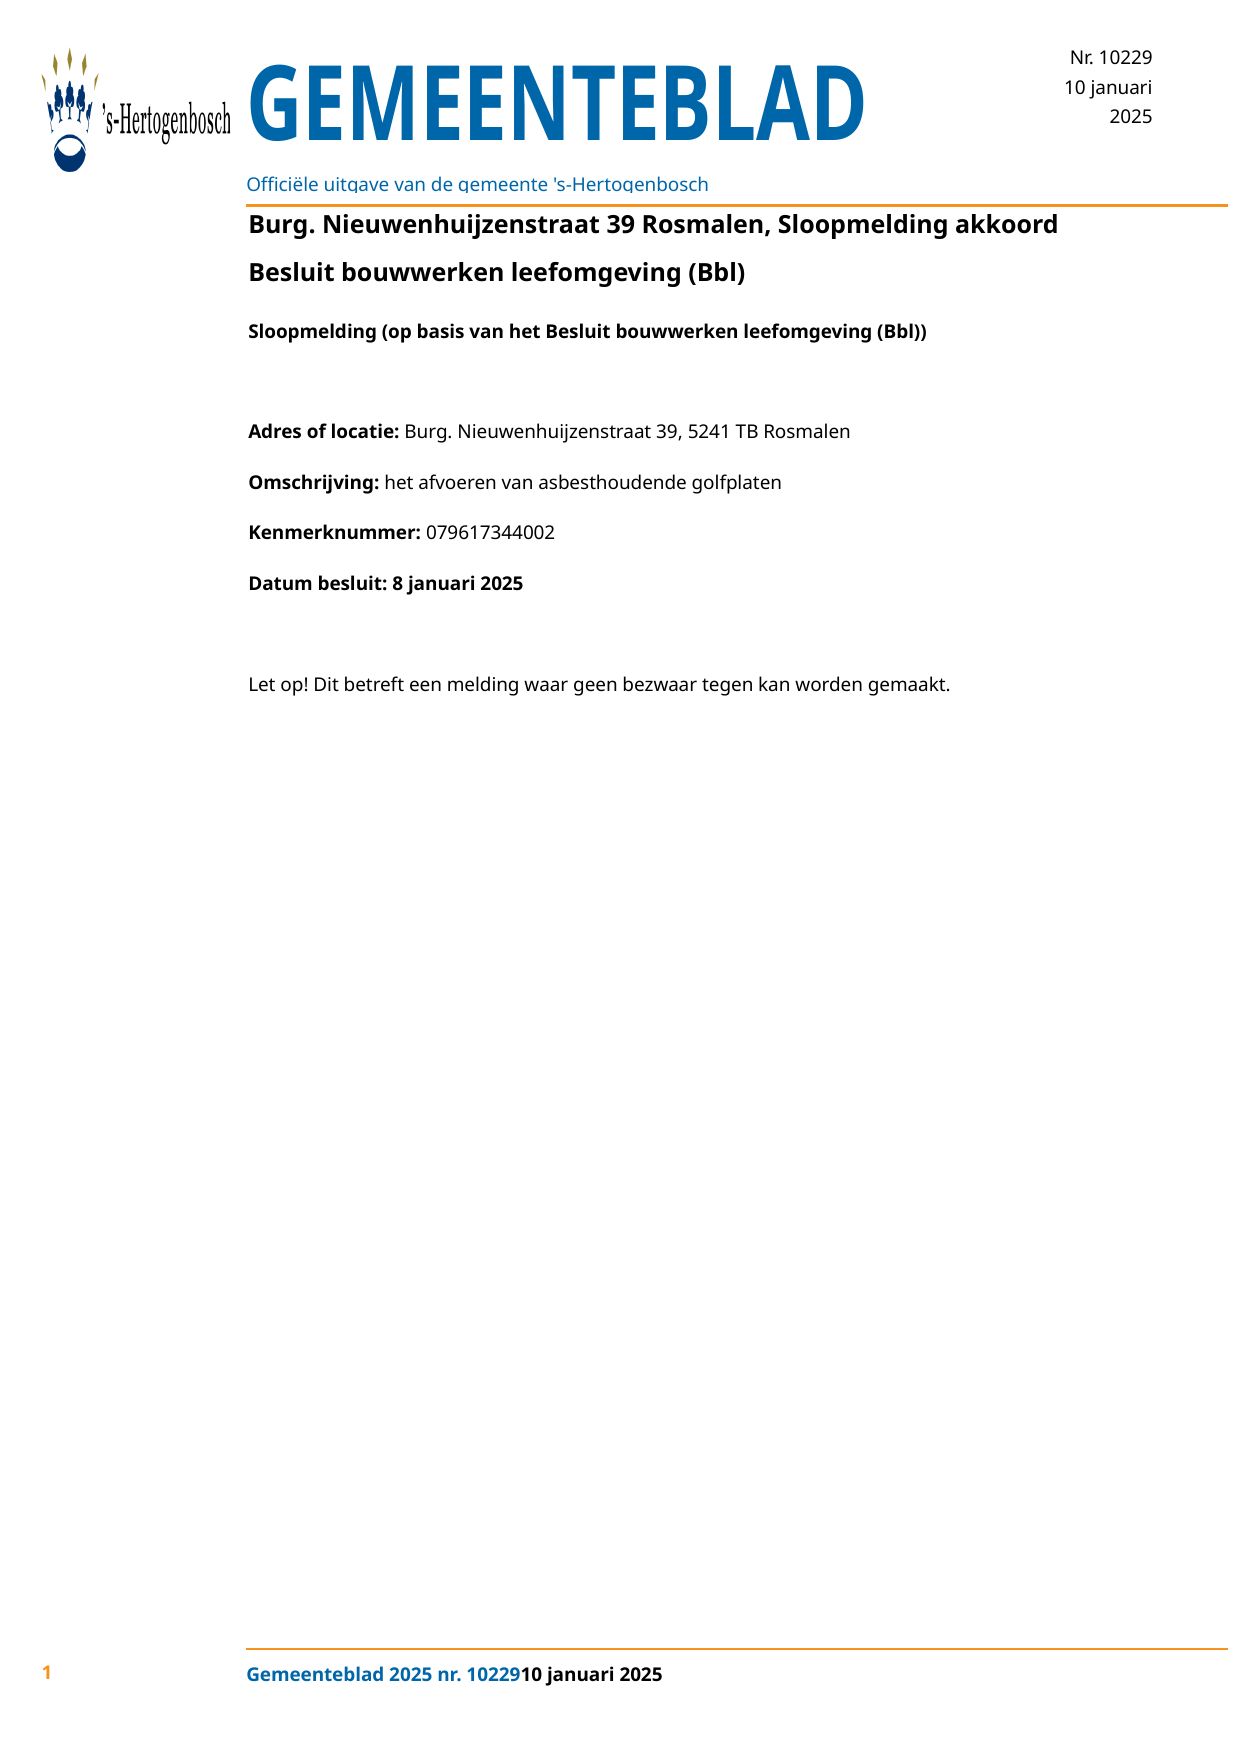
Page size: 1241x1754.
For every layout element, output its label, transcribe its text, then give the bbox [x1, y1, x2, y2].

text Adres of locatie: Burg. Nieuwenhuijzenstraat 39, 5241 TB Rosmalen [248, 419, 1152, 444]
text Sloopmelding (op basis van het Besluit bouwwerken leefomgeving (Bbl)) [248, 318, 1152, 344]
text Let op! Dit betreft een melding waar geen bezwaar tegen kan worden gemaakt. [248, 671, 1152, 697]
picture [41, 47, 231, 172]
text Kenmerknummer: 079617344002 [248, 519, 1152, 545]
text Omschrijving: het afvoeren van asbesthoudende golfplaten [248, 469, 1152, 495]
text Burg. Nieuwenhuijzenstraat 39 Rosmalen, Sloopmelding akkoord Besluit bouwwerken leefomgeving (Bbl) [248, 207, 1152, 288]
text Datum besluit: 8 januari 2025 [248, 570, 1152, 596]
